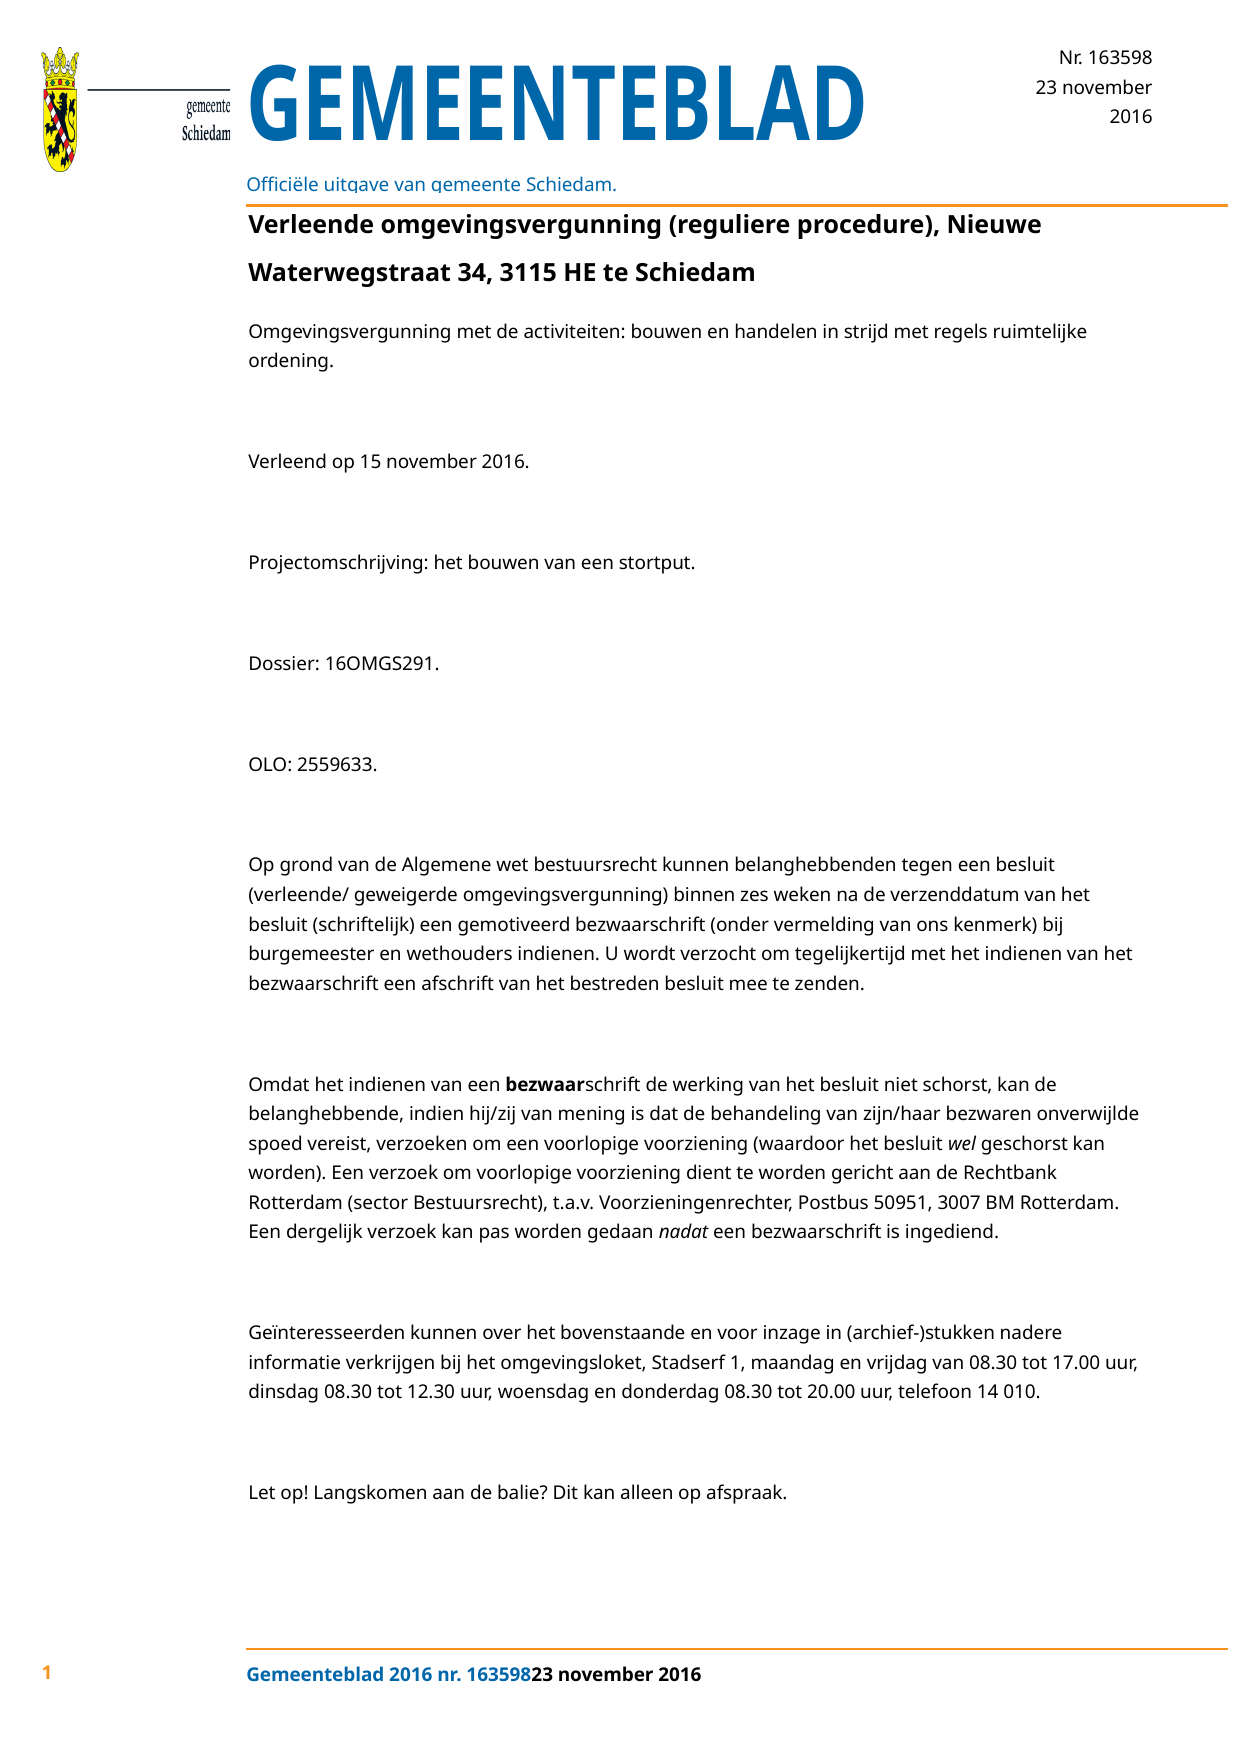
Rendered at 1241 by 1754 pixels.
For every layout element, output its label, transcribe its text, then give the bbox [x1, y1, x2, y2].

text Verleend op 15 november 2016. [248, 448, 1152, 474]
text Let op! Langskomen aan de balie? Dit kan alleen op afspraak. [248, 1479, 1152, 1505]
text OLO: 2559633. [248, 751, 1152, 777]
text Omgevingsvergunning met de activiteiten: bouwen en handelen in strijd met regels ruimtelijke ordening. [248, 318, 1152, 373]
text Dossier: 16OMGS291. [248, 650, 1152, 676]
text Op grond van de Algemene wet bestuursrecht kunnen belanghebbenden tegen een besluit (verleende/ geweigerde omgevingsvergunning) binnen zes weken na de verzenddatum van het besluit (schriftelijk) een gemotiveerd bezwaarschrift (onder vermelding van ons kenmerk) bij burgemeester en wethouders indienen. U wordt verzocht om tegelijkertijd met het indienen van het bezwaarschrift een afschrift van het bestreden besluit mee te zenden. [248, 852, 1152, 996]
text Verleende omgevingsvergunning (reguliere procedure), Nieuwe Waterwegstraat 34, 3115 HE te Schiedam [248, 207, 1152, 288]
text Omdat het indienen van een bezwaarschrift de werking van het besluit niet schorst, kan de belanghebbende, indien hij/zij van mening is dat de behandeling van zijn/haar bezwaren onverwijlde spoed vereist, verzoeken om een voorlopige voorziening (waardoor het besluit wel geschorst kan worden). Een verzoek om voorlopige voorziening dient te worden gericht aan de Rechtbank Rotterdam (sector Bestuursrecht), t.a.v. Voorzieningenrechter, Postbus 50951, 3007 BM Rotterdam. Een dergelijk verzoek kan pas worden gedaan nadat een bezwaarschrift is ingediend. [248, 1071, 1152, 1244]
text Projectomschrijving: het bouwen van een stortput. [248, 549, 1152, 575]
text Geïnteresseerden kunnen over het bovenstaande en voor inzage in (archief-)stukken nadere informatie verkrijgen bij het omgevingsloket, Stadserf 1, maandag en vrijdag van 08.30 tot 17.00 uur, dinsdag 08.30 tot 12.30 uur, woensdag en donderdag 08.30 tot 20.00 uur, telefoon 14 010. [248, 1319, 1152, 1404]
picture [41, 47, 231, 172]
